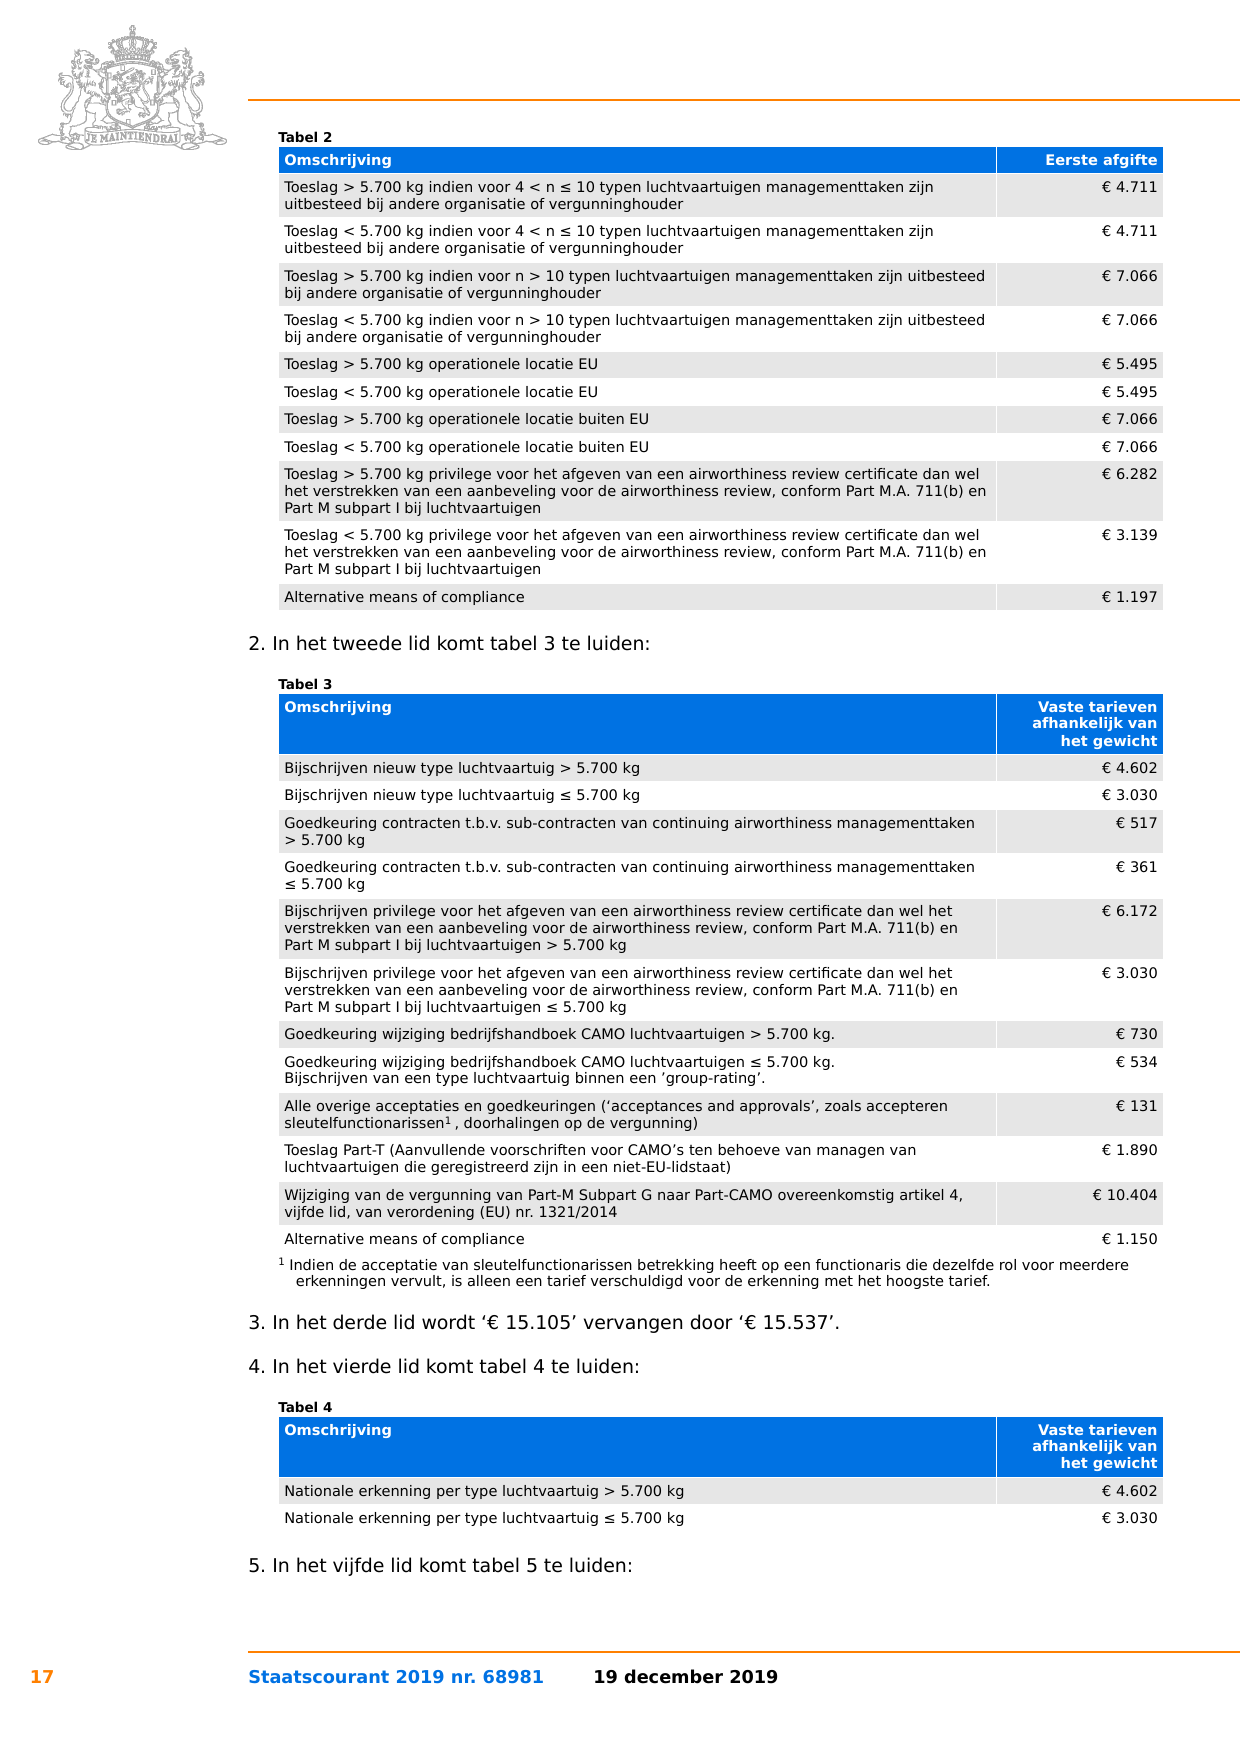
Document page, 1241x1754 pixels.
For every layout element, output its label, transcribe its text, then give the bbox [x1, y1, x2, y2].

table_cell Eerste afgifte [997, 147, 1163, 173]
table_cell € 1.197 [997, 584, 1163, 610]
table_cell € 7.066 [997, 406, 1163, 433]
text 5. In het vijfde lid komt tabel 5 te luiden: [248, 1555, 1163, 1577]
table_header Tabel 3 [278, 677, 1163, 693]
table_cell Toeslag > 5.700 kg operationele locatie EU [279, 352, 996, 378]
table_cell € 361 [997, 854, 1163, 898]
table_cell € 517 [997, 810, 1163, 853]
text 2. In het tweede lid komt tabel 3 te luiden: [248, 633, 1163, 655]
table_cell € 4.602 [997, 1478, 1163, 1504]
table_cell Goedkeuring wijziging bedrijfshandboek CAMO luchtvaartuigen > 5.700 kg. [279, 1021, 996, 1048]
table_cell Toeslag Part-T (Aanvullende voorschriften voor CAMO’s ten behoeve van managen van luchtvaartuigen die geregistreerd zijn in een niet-EU-lidstaat) [279, 1138, 996, 1181]
table_cell Alternative means of compliance [279, 1226, 996, 1253]
table_cell € 5.495 [997, 352, 1163, 378]
table_cell € 1.890 [997, 1138, 1163, 1181]
table_cell € 730 [997, 1021, 1163, 1048]
table_cell Bijschrijven privilege voor het afgeven van een airworthiness review certificate dan wel het verstrekken van een aanbeveling voor de airworthiness review, conform Part M.A. 711(b) en Part M subpart I bij luchtvaartuigen ≤ 5.700 kg [279, 960, 996, 1020]
table_cell Goedkeuring contracten t.b.v. sub-contracten van continuing airworthiness managementtaken ≤ 5.700 kg [279, 854, 996, 898]
table_cell 1 Indien de acceptatie van sleutelfunctionarissen betrekking heeft op een functionaris die dezelfde rol voor meerdere erkenningen vervult, is alleen een tarief verschuldigd voor de erkenning met het hoogste tarief. [278, 1254, 1163, 1290]
table_cell Goedkeuring contracten t.b.v. sub-contracten van continuing airworthiness managementtaken > 5.700 kg [279, 810, 996, 853]
table_cell € 4.711 [997, 174, 1163, 217]
table_cell Toeslag < 5.700 kg indien voor 4 < n ≤ 10 typen luchtvaartuigen managementtaken zijn uitbesteed bij andere organisatie of vergunninghouder [279, 219, 996, 262]
table_cell Bijschrijven privilege voor het afgeven van een airworthiness review certificate dan wel het verstrekken van een aanbeveling voor de airworthiness review, conform Part M.A. 711(b) en Part M subpart I bij luchtvaartuigen > 5.700 kg [279, 899, 996, 959]
table_cell Toeslag < 5.700 kg operationele locatie EU [279, 379, 996, 405]
table_cell Alternative means of compliance [279, 584, 996, 610]
table_cell € 7.066 [997, 307, 1163, 351]
table_cell € 1.150 [997, 1226, 1163, 1253]
table_cell Nationale erkenning per type luchtvaartuig ≤ 5.700 kg [279, 1505, 996, 1532]
table_cell Vaste tarieven afhankelijk van het gewicht [997, 1417, 1163, 1477]
table_cell € 6.282 [997, 461, 1163, 521]
table_cell € 3.139 [997, 523, 1163, 583]
table_header Tabel 4 [278, 1400, 1163, 1416]
table_cell € 7.066 [997, 434, 1163, 460]
table_cell Toeslag > 5.700 kg operationele locatie buiten EU [279, 406, 996, 433]
table_cell € 5.495 [997, 379, 1163, 405]
table_cell Omschrijving [279, 694, 996, 754]
table_cell Omschrijving [279, 1417, 996, 1477]
table_cell Bijschrijven nieuw type luchtvaartuig ≤ 5.700 kg [279, 783, 996, 809]
table_cell Vaste tarieven afhankelijk van het gewicht [997, 694, 1163, 754]
table_cell Alle overige acceptaties en goedkeuringen (‘acceptances and approvals’, zoals accepteren sleutelfunctionarissen1, doorhalingen op de vergunning) [279, 1093, 996, 1136]
table_cell Bijschrijven nieuw type luchtvaartuig > 5.700 kg [279, 755, 996, 781]
picture [38, 25, 227, 150]
text 3. In het derde lid wordt ‘€ 15.105’ vervangen door ‘€ 15.537’. [248, 1312, 1163, 1334]
table_cell Toeslag < 5.700 kg privilege voor het afgeven van een airworthiness review certificate dan wel het verstrekken van een aanbeveling voor de airworthiness review, conform Part M.A. 711(b) en Part M subpart I bij luchtvaartuigen [279, 523, 996, 583]
table_cell Toeslag > 5.700 kg indien voor 4 < n ≤ 10 typen luchtvaartuigen managementtaken zijn uitbesteed bij andere organisatie of vergunninghouder [279, 174, 996, 217]
table_cell Goedkeuring wijziging bedrijfshandboek CAMO luchtvaartuigen ≤ 5.700 kg. Bijschrijven van een type luchtvaartuig binnen een ’group-rating’. [279, 1049, 996, 1092]
table_cell Nationale erkenning per type luchtvaartuig > 5.700 kg [279, 1478, 996, 1504]
table_cell € 10.404 [997, 1182, 1163, 1225]
table_cell Omschrijving [279, 147, 996, 173]
table_cell Toeslag > 5.700 kg indien voor n > 10 typen luchtvaartuigen managementtaken zijn uitbesteed bij andere organisatie of vergunninghouder [279, 263, 996, 306]
table_cell Wijziging van de vergunning van Part-M Subpart G naar Part-CAMO overeenkomstig artikel 4, vijfde lid, van verordening (EU) nr. 1321/2014 [279, 1182, 996, 1225]
table_cell € 3.030 [997, 960, 1163, 1020]
table_cell Toeslag < 5.700 kg indien voor n > 10 typen luchtvaartuigen managementtaken zijn uitbesteed bij andere organisatie of vergunninghouder [279, 307, 996, 351]
table_cell Toeslag > 5.700 kg privilege voor het afgeven van een airworthiness review certificate dan wel het verstrekken van een aanbeveling voor de airworthiness review, conform Part M.A. 711(b) en Part M subpart I bij luchtvaartuigen [279, 461, 996, 521]
table_cell € 534 [997, 1049, 1163, 1092]
table_cell € 6.172 [997, 899, 1163, 959]
table_cell € 131 [997, 1093, 1163, 1136]
table_cell € 7.066 [997, 263, 1163, 306]
table_cell € 3.030 [997, 1505, 1163, 1532]
table_header Tabel 2 [278, 130, 1163, 146]
table_cell Toeslag < 5.700 kg operationele locatie buiten EU [279, 434, 996, 460]
table_cell € 4.711 [997, 219, 1163, 262]
table_cell € 4.602 [997, 755, 1163, 781]
text 4. In het vierde lid komt tabel 4 te luiden: [248, 1356, 1163, 1378]
table_cell € 3.030 [997, 783, 1163, 809]
